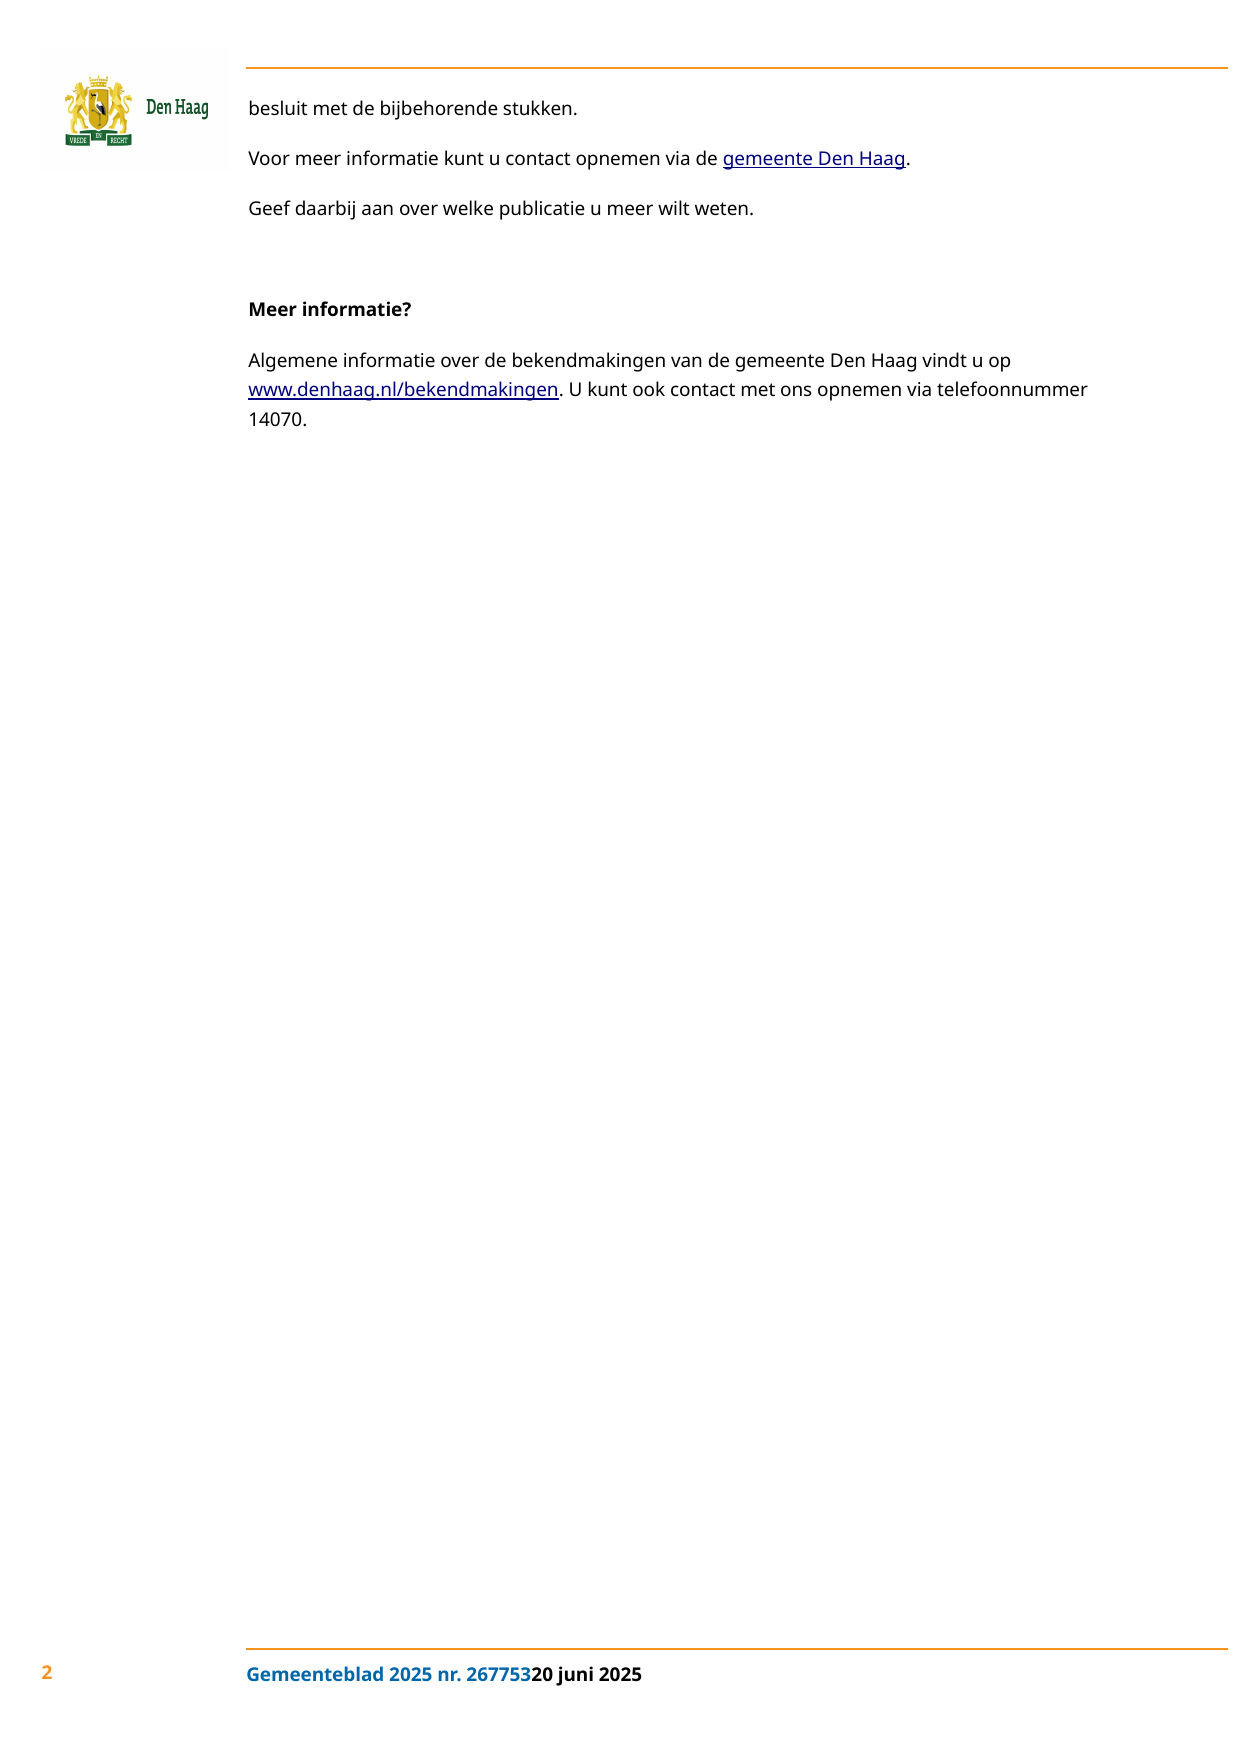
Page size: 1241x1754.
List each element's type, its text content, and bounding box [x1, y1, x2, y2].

text Meer informatie? [248, 296, 1152, 322]
text Geef daarbij aan over welke publicatie u meer wilt weten. [248, 196, 1152, 221]
text Algemene informatie over de bekendmakingen van de gemeente Den Haag vindt u op www.denhaag.nl/bekendmakingen. U kunt ook contact met ons opnemen via telefoonnummer 14070. [248, 347, 1152, 432]
picture [41, 47, 231, 172]
text Voor meer informatie kunt u contact opnemen via de gemeente Den Haag. [248, 145, 1152, 171]
text besluit met de bijbehorende stukken. [248, 95, 1152, 121]
